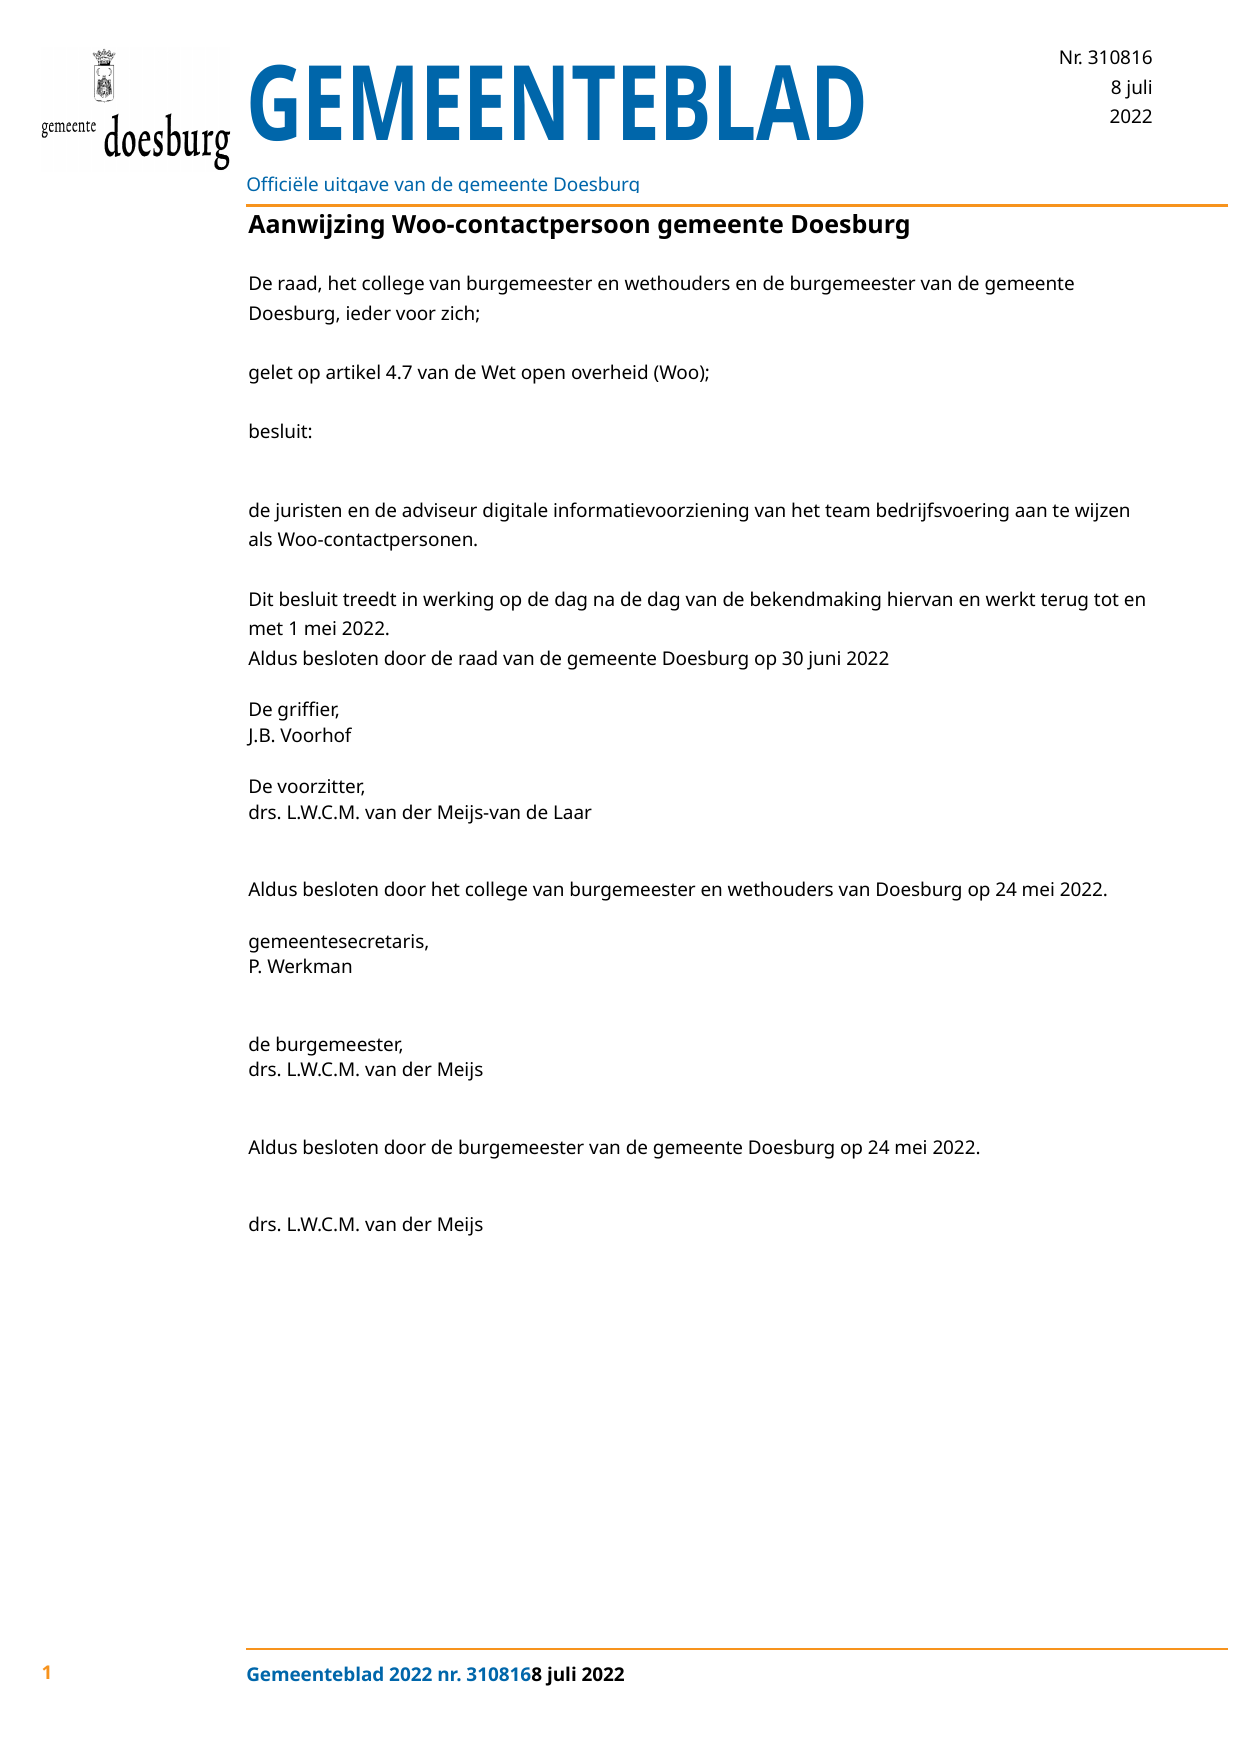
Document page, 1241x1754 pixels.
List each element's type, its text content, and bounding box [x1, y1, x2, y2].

text Aldus besloten door de burgemeester van de gemeente Doesburg op 24 mei 2022. [248, 1134, 1152, 1159]
text P. Werkman [248, 954, 1152, 979]
text Aanwijzing Woo-contactpersoon gemeente Doesburg [248, 207, 1152, 241]
text Dit besluit treedt in werking op de dag na de dag van de bekendmaking hiervan en werkt terug tot en met 1 mei 2022. [248, 586, 1152, 641]
picture [41, 47, 231, 172]
text drs. L.W.C.M. van der Meijs [248, 1057, 1152, 1082]
text de juristen en de adviseur digitale informatievoorziening van het team bedrijfsvoering aan te wijzen als Woo-contactpersonen. [248, 497, 1152, 552]
text J.B. Voorhof [248, 722, 1152, 748]
text gemeentesecretaris, [248, 928, 1152, 954]
text Aldus besloten door de raad van de gemeente Doesburg op 30 juni 2022 [248, 645, 1152, 671]
text besluit: [248, 418, 1152, 444]
text De griffier, [248, 696, 1152, 722]
text de burgemeester, [248, 1031, 1152, 1057]
text De raad, het college van burgemeester en wethouders en de burgemeester van de gemeente Doesburg, ieder voor zich; [248, 270, 1152, 326]
text gelet op artikel 4.7 van de Wet open overheid (Woo); [248, 359, 1152, 385]
text De voorzitter, [248, 774, 1152, 799]
text Aldus besloten door het college van burgemeester en wethouders van Doesburg op 24 mei 2022. [248, 877, 1152, 902]
text drs. L.W.C.M. van der Meijs [248, 1211, 1152, 1237]
text drs. L.W.C.M. van der Meijs-van de Laar [248, 799, 1152, 825]
